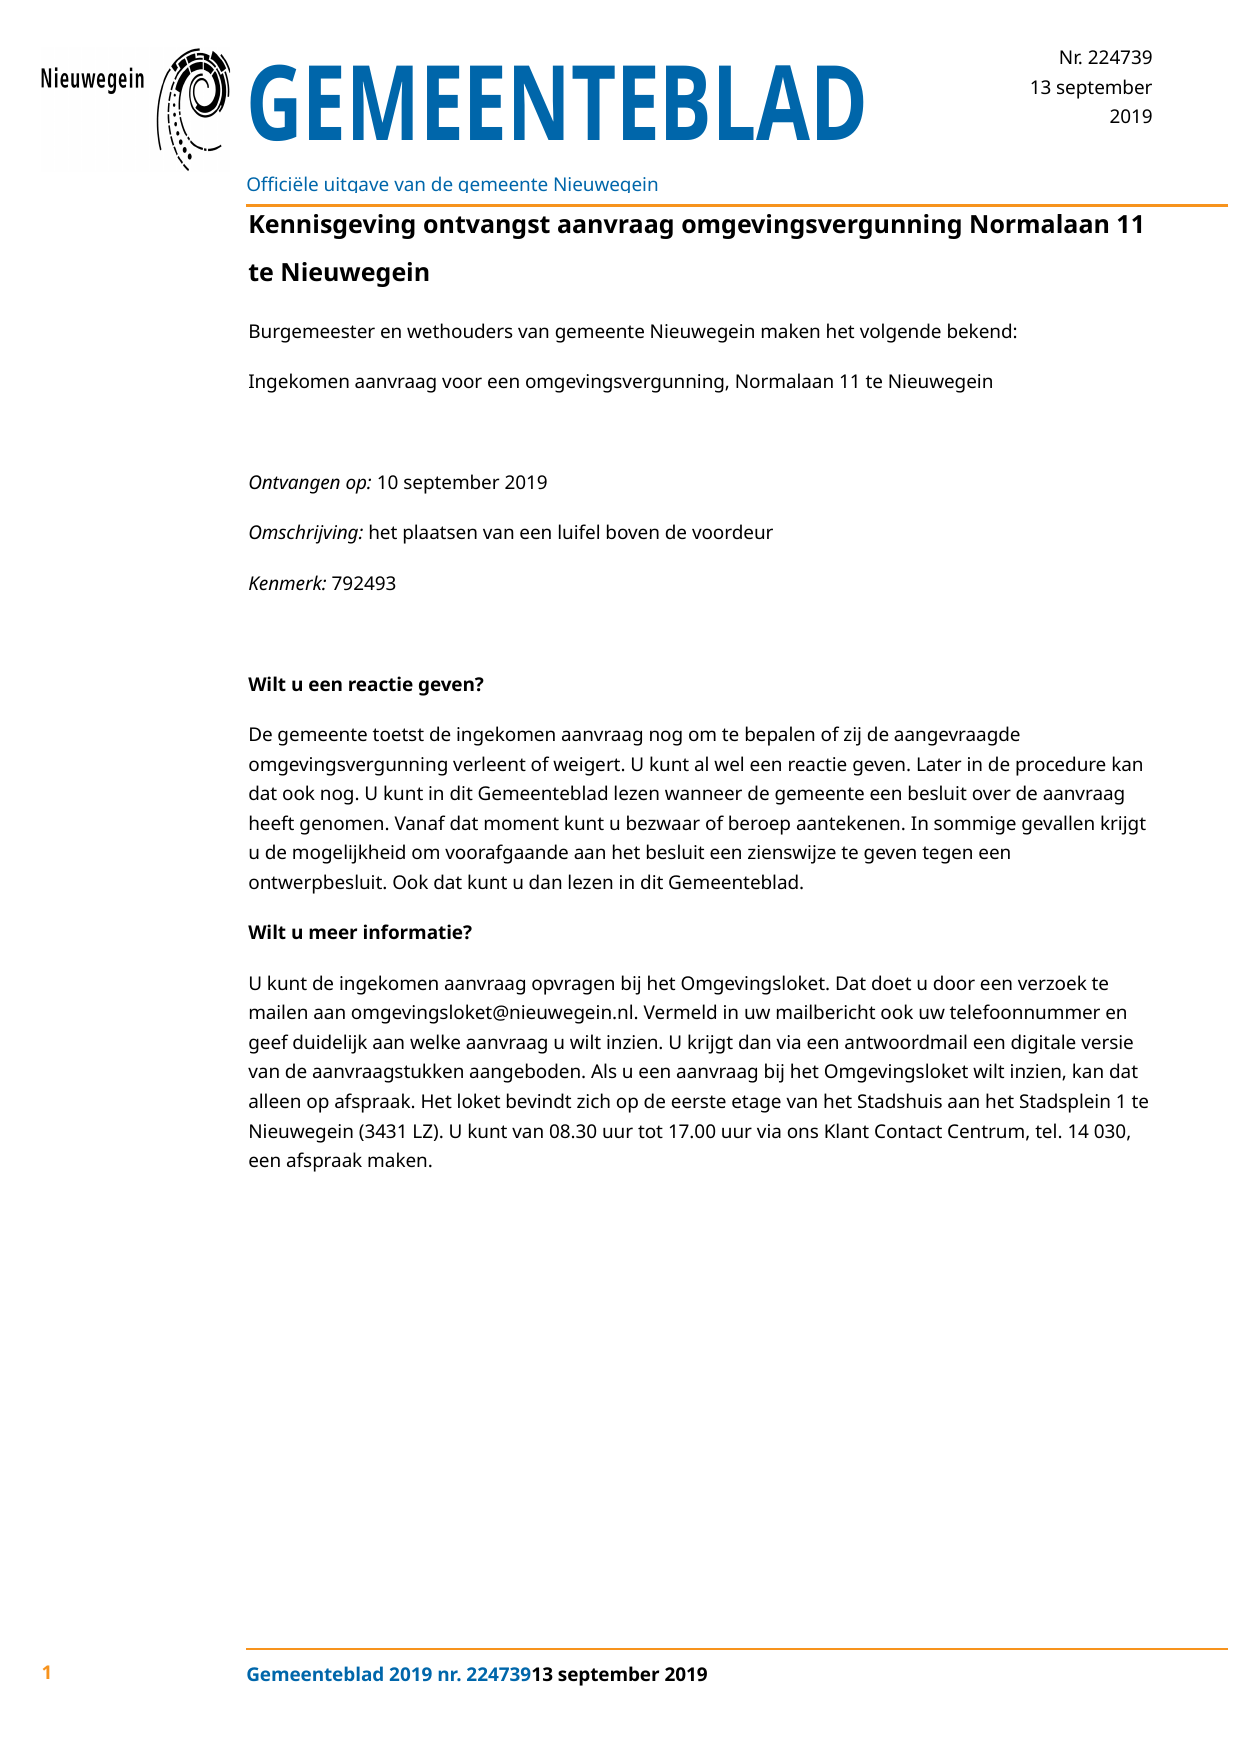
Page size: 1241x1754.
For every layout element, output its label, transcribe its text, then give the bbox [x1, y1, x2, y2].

text Wilt u meer informatie? [248, 919, 1152, 945]
text Wilt u een reactie geven? [248, 671, 1152, 697]
text Omschrijving: het plaatsen van een luifel boven de voordeur [248, 519, 1152, 545]
text Kennisgeving ontvangst aanvraag omgevingsvergunning Normalaan 11 te Nieuwegein [248, 207, 1152, 288]
text U kunt de ingekomen aanvraag opvragen bij het Omgevingsloket. Dat doet u door een verzoek te mailen aan omgevingsloket@nieuwegein.nl. Vermeld in uw mailbericht ook uw telefoonnummer en geef duidelijk aan welke aanvraag u wilt inzien. U krijgt dan via een antwoordmail een digitale versie van de aanvraagstukken aangeboden. Als u een aanvraag bij het Omgevingsloket wilt inzien, kan dat alleen op afspraak. Het loket bevindt zich op de eerste etage van het Stadshuis aan het Stadsplein 1 te Nieuwegein (3431 LZ). U kunt van 08.30 uur tot 17.00 uur via ons Klant Contact Centrum, tel. 14 030, een afspraak maken. [248, 970, 1152, 1173]
text Kenmerk: 792493 [248, 570, 1152, 596]
picture [41, 47, 231, 172]
text Burgemeester en wethouders van gemeente Nieuwegein maken het volgende bekend: [248, 318, 1152, 344]
text Ingekomen aanvraag voor een omgevingsvergunning, Normalaan 11 te Nieuwegein [248, 368, 1152, 394]
text Ontvangen op: 10 september 2019 [248, 469, 1152, 495]
text De gemeente toetst de ingekomen aanvraag nog om te bepalen of zij de aangevraagde omgevingsvergunning verleent of weigert. U kunt al wel een reactie geven. Later in de procedure kan dat ook nog. U kunt in dit Gemeenteblad lezen wanneer de gemeente een besluit over de aanvraag heeft genomen. Vanaf dat moment kunt u bezwaar of beroep aantekenen. In sommige gevallen krijgt u de mogelijkheid om voorafgaande aan het besluit een zienswijze te geven tegen een ontwerpbesluit. Ook dat kunt u dan lezen in dit Gemeenteblad. [248, 721, 1152, 895]
